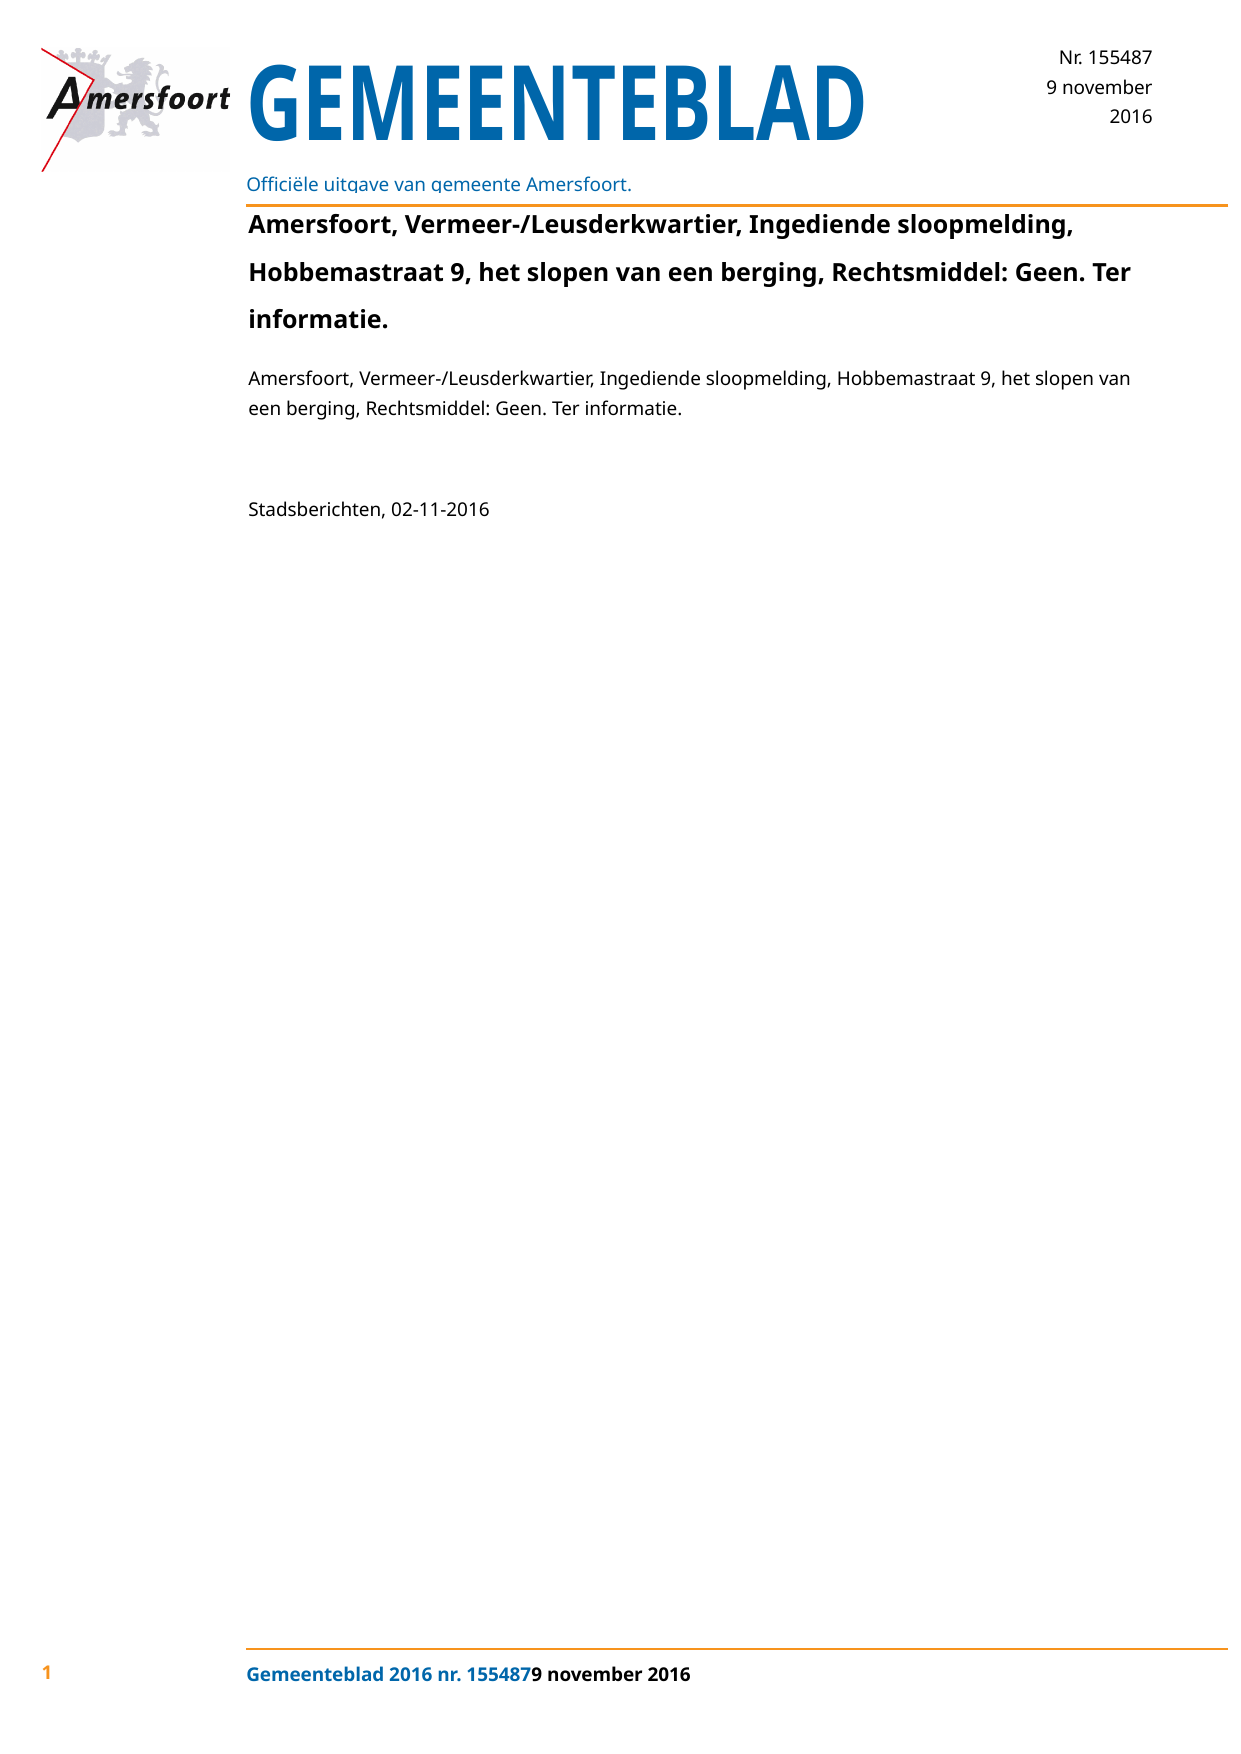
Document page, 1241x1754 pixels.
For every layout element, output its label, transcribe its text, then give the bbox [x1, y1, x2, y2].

text Amersfoort, Vermeer-/Leusderkwartier, Ingediende sloopmelding, Hobbemastraat 9, het slopen van een berging, Rechtsmiddel: Geen. Ter informatie. [248, 207, 1152, 336]
text Amersfoort, Vermeer-/Leusderkwartier, Ingediende sloopmelding, Hobbemastraat 9, het slopen van een berging, Rechtsmiddel: Geen. Ter informatie. [248, 366, 1152, 421]
text Stadsberichten, 02-11-2016 [248, 496, 1152, 522]
picture [41, 47, 231, 172]
